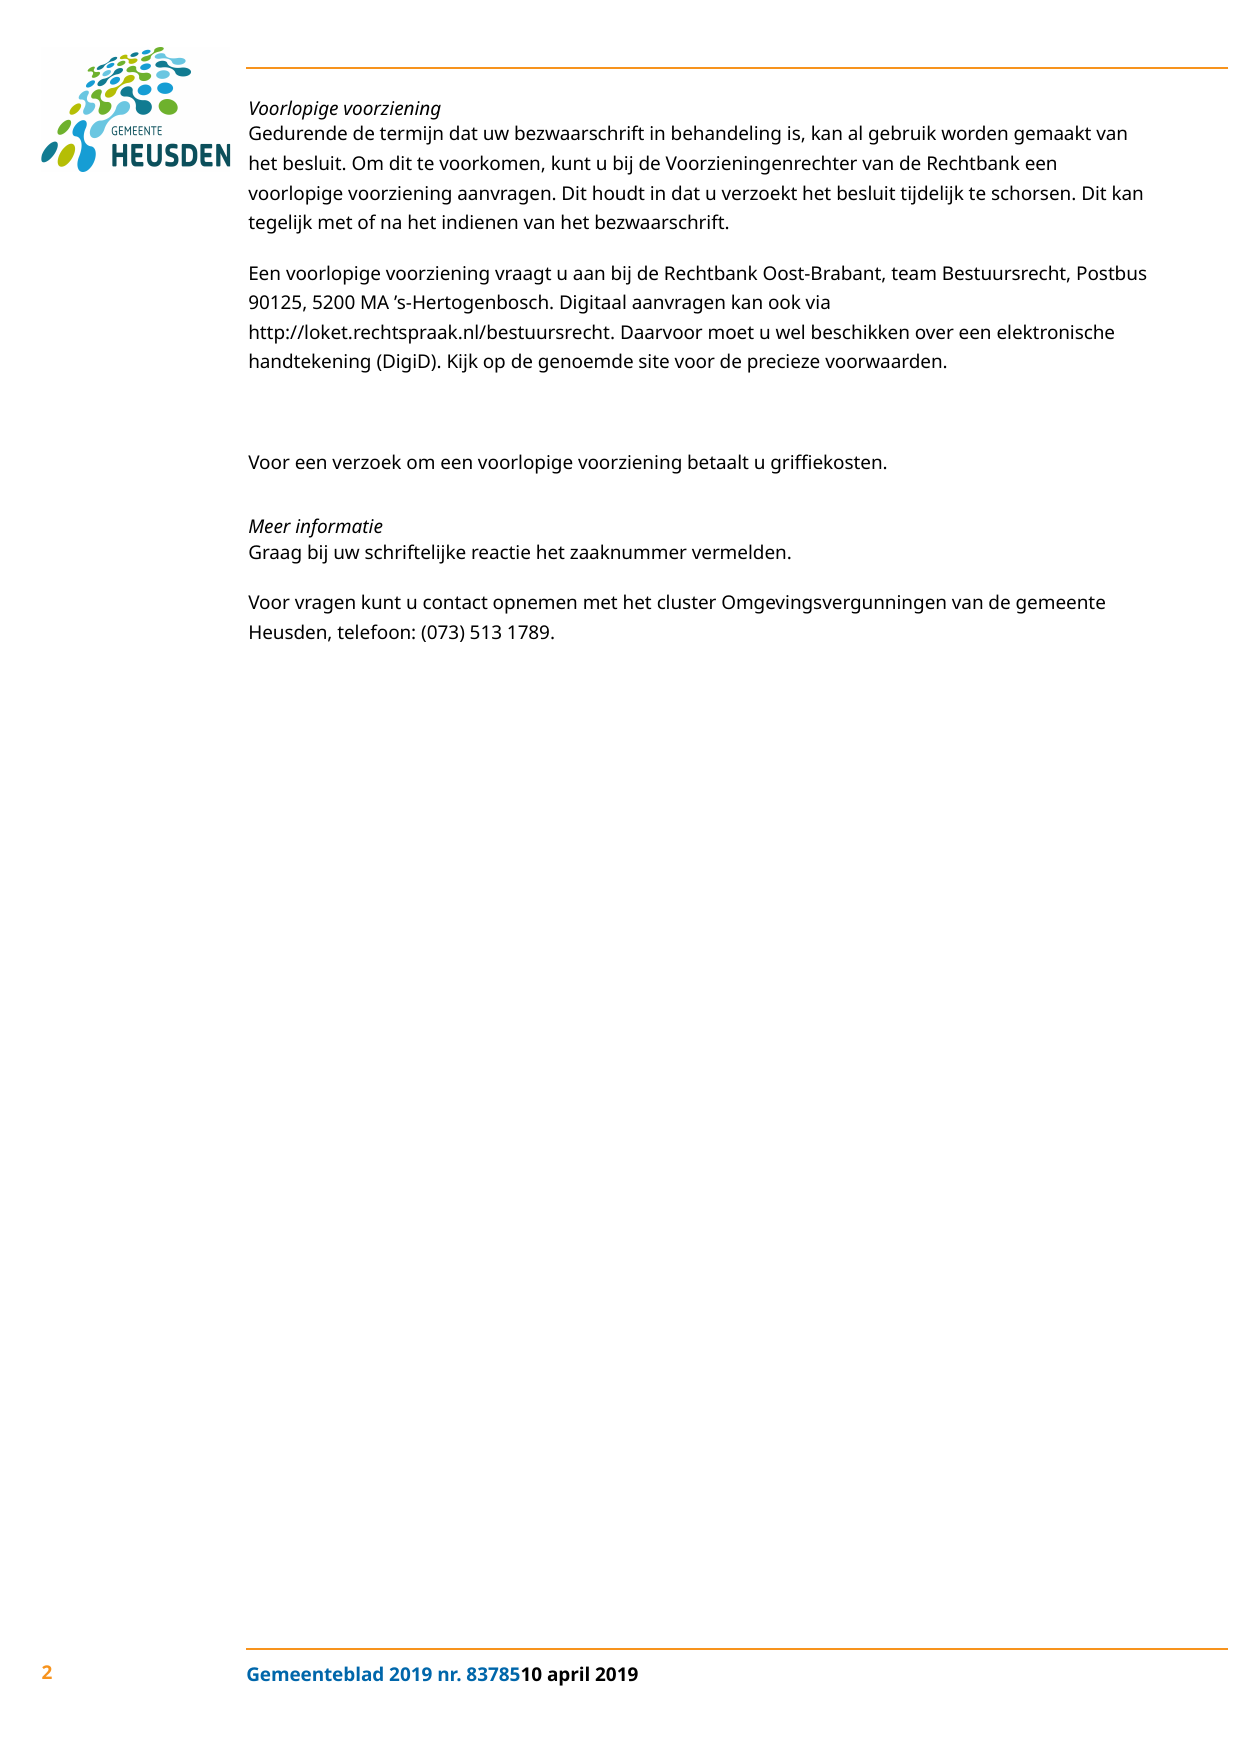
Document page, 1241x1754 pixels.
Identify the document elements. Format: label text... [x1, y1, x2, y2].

text Voor vragen kunt u contact opnemen met het cluster Omgevingsvergunningen van de gemeente Heusden, telefoon: (073) 513 1789. [248, 589, 1152, 645]
text Meer informatie [248, 513, 1152, 539]
text Voorlopige voorziening [248, 95, 1152, 121]
text Voor een verzoek om een voorlopige voorziening betaalt u griffiekosten. [248, 449, 1152, 475]
text Graag bij uw schriftelijke reactie het zaaknummer vermelden. [248, 539, 1152, 565]
text Een voorlopige voorziening vraagt u aan bij de Rechtbank Oost-Brabant, team Bestuursrecht, Postbus 90125, 5200 MA ’s-Hertogenbosch. Digitaal aanvragen kan ook via http://loket.rechtspraak.nl/bestuursrecht. Daarvoor moet u wel beschikken over een elektronische handtekening (DigiD). Kijk op de genoemde site voor de precieze voorwaarden. [248, 260, 1152, 374]
text Gedurende de termijn dat uw bezwaarschrift in behandeling is, kan al gebruik worden gemaakt van het besluit. Om dit te voorkomen, kunt u bij de Voorzieningenrechter van de Rechtbank een voorlopige voorziening aanvragen. Dit houdt in dat u verzoekt het besluit tijdelijk te schorsen. Dit kan tegelijk met of na het indienen van het bezwaarschrift. [248, 121, 1152, 235]
picture [41, 47, 231, 172]
